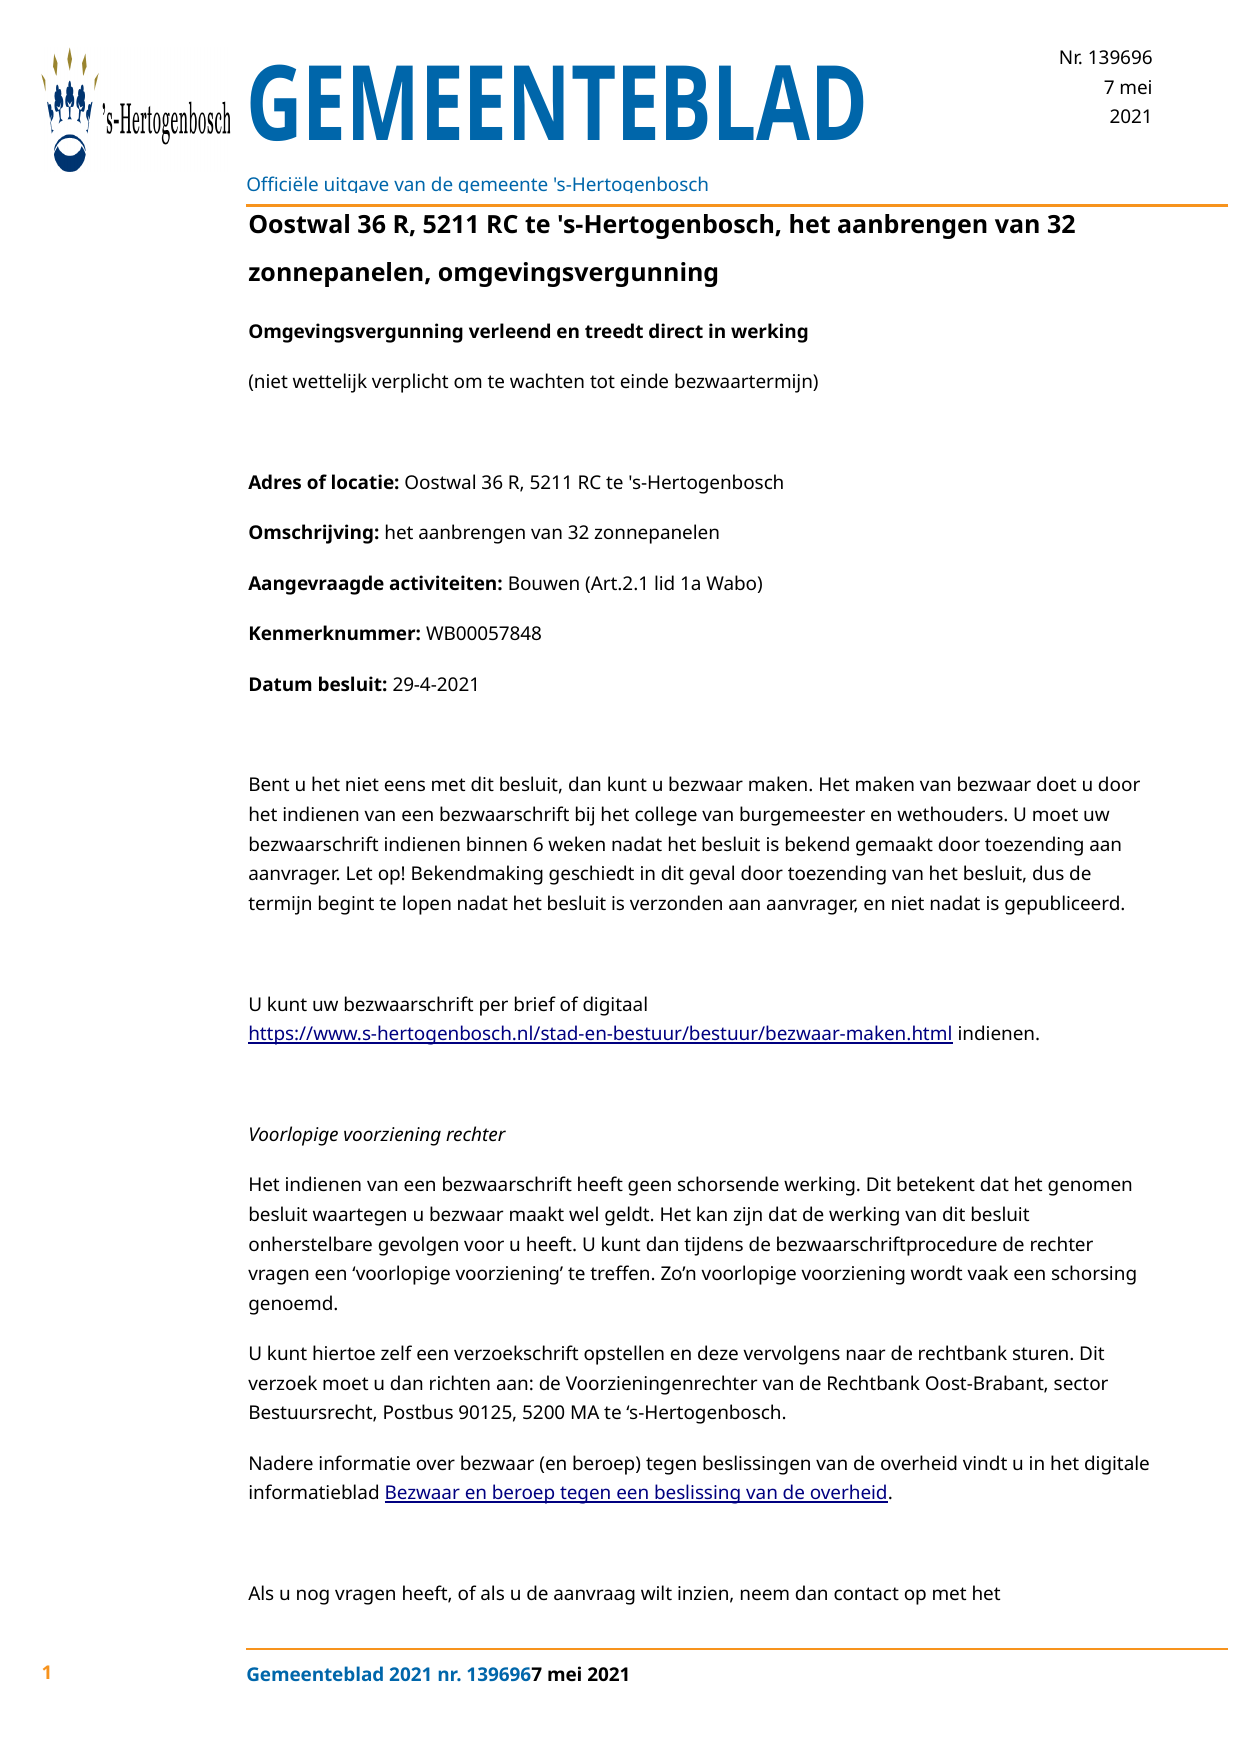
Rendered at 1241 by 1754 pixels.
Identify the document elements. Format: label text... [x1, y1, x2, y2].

text Datum besluit: 29-4-2021 [248, 671, 1152, 697]
text Omgevingsvergunning verleend en treedt direct in werking [248, 318, 1152, 344]
picture [41, 47, 231, 172]
text Nadere informatie over bezwaar (en beroep) tegen beslissingen van de overheid vindt u in het digitale informatieblad Bezwaar en beroep tegen een beslissing van de overheid. [248, 1450, 1152, 1505]
text Adres of locatie: Oostwal 36 R, 5211 RC te 's-Hertogenbosch [248, 469, 1152, 495]
text Omschrijving: het aanbrengen van 32 zonnepanelen [248, 519, 1152, 545]
text Als u nog vragen heeft, of als u de aanvraag wilt inzien, neem dan contact op met het [248, 1580, 1152, 1606]
text (niet wettelijk verplicht om te wachten tot einde bezwaartermijn) [248, 368, 1152, 394]
text U kunt hiertoe zelf een verzoekschrift opstellen en deze vervolgens naar de rechtbank sturen. Dit verzoek moet u dan richten aan: de Voorzieningenrechter van de Rechtbank Oost-Brabant, sector Bestuursrecht, Postbus 90125, 5200 MA te ‘s-Hertogenbosch. [248, 1340, 1152, 1425]
text Kenmerknummer: WB00057848 [248, 620, 1152, 646]
text Aangevraagde activiteiten: Bouwen (Art.2.1 lid 1a Wabo) [248, 570, 1152, 596]
text U kunt uw bezwaarschrift per brief of digitaal https://www.s-hertogenbosch.nl/stad-en-bestuur/bestuur/bezwaar-maken.html indienen. [248, 991, 1152, 1046]
text Oostwal 36 R, 5211 RC te 's-Hertogenbosch, het aanbrengen van 32 zonnepanelen, omgevingsvergunning [248, 207, 1152, 288]
text Voorlopige voorziening rechter [248, 1121, 1152, 1147]
text Het indienen van een bezwaarschrift heeft geen schorsende werking. Dit betekent dat het genomen besluit waartegen u bezwaar maakt wel geldt. Het kan zijn dat de werking van dit besluit onherstelbare gevolgen voor u heeft. U kunt dan tijdens de bezwaarschriftprocedure de rechter vragen een ‘voorlopige voorziening’ te treffen. Zo’n voorlopige voorziening wordt vaak een schorsing genoemd. [248, 1172, 1152, 1316]
text Bent u het niet eens met dit besluit, dan kunt u bezwaar maken. Het maken van bezwaar doet u door het indienen van een bezwaarschrift bij het college van burgemeester en wethouders. U moet uw bezwaarschrift indienen binnen 6 weken nadat het besluit is bekend gemaakt door toezending aan aanvrager. Let op! Bekendmaking geschiedt in dit geval door toezending van het besluit, dus de termijn begint te lopen nadat het besluit is verzonden aan aanvrager, en niet nadat is gepubliceerd. [248, 772, 1152, 916]
